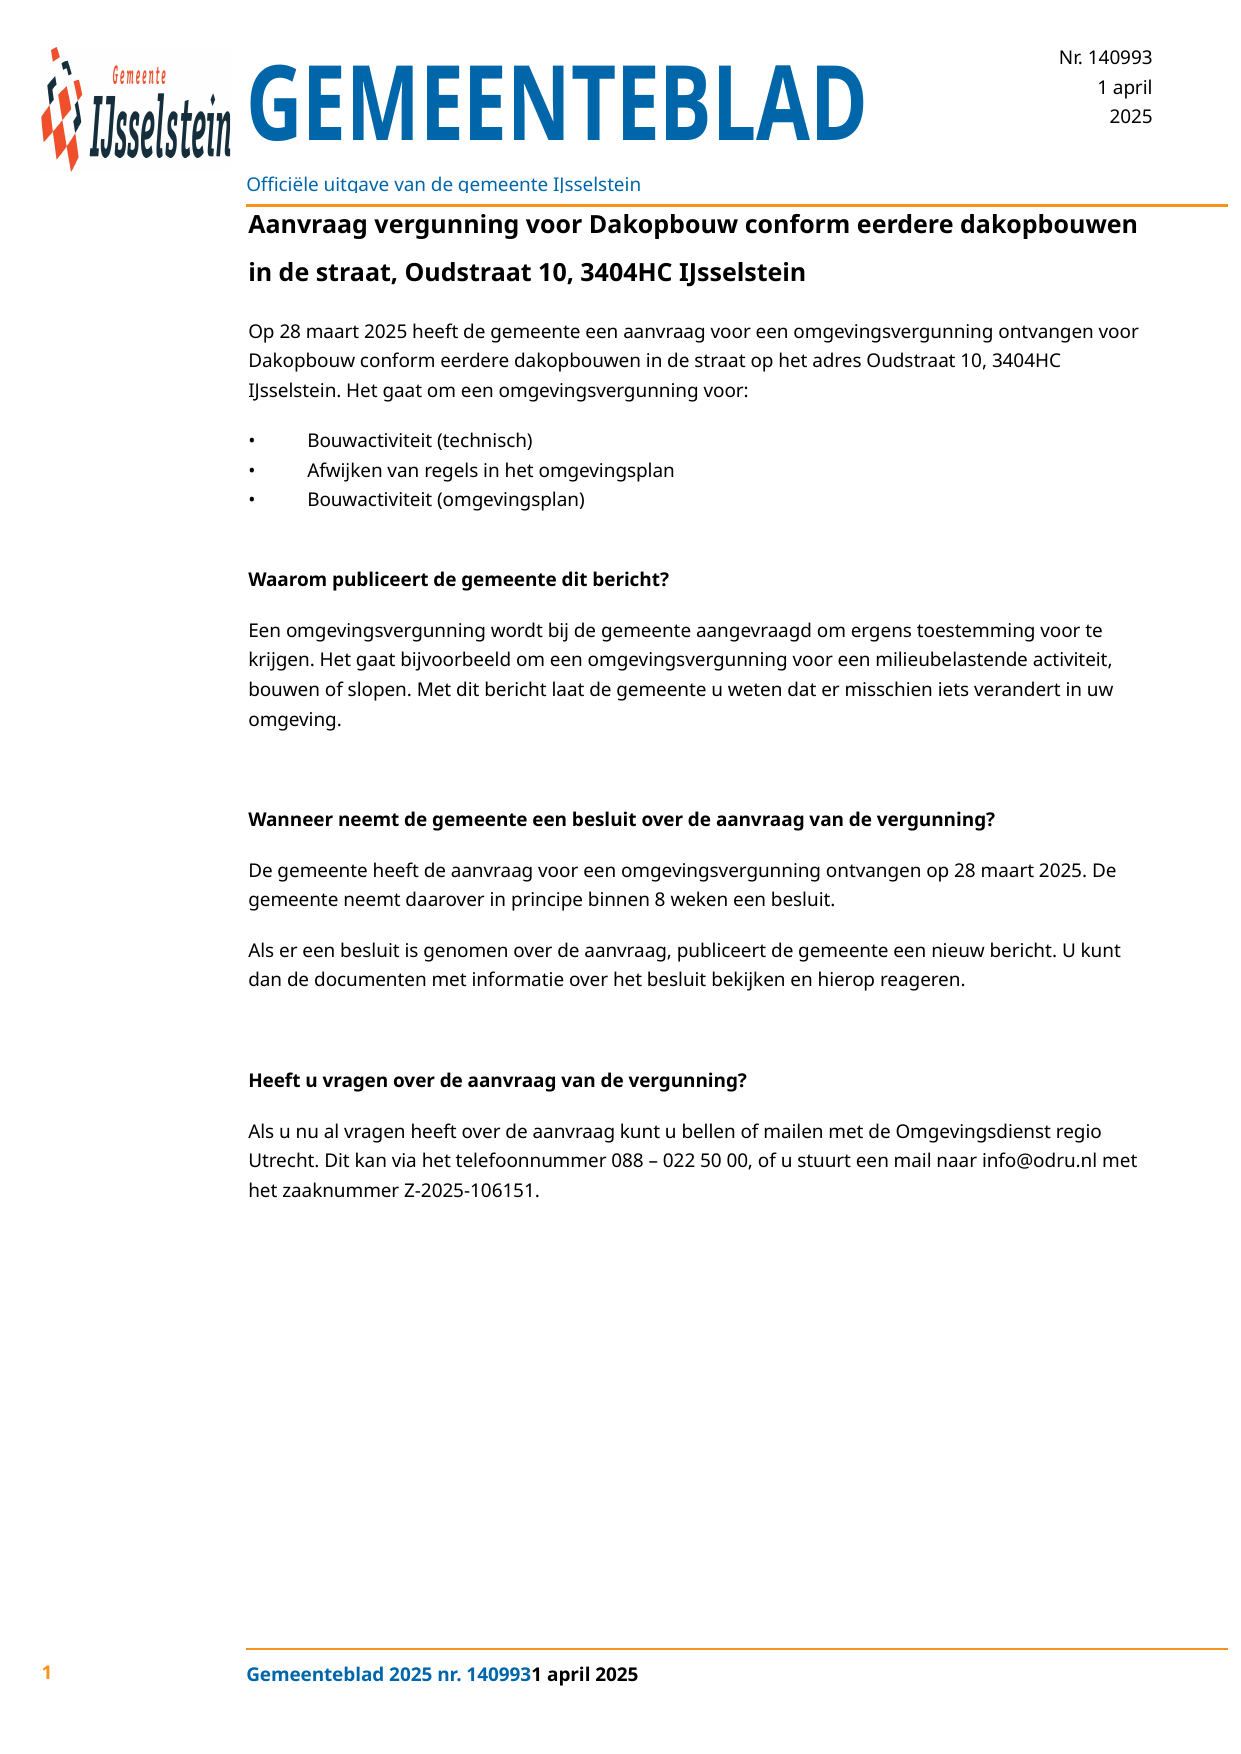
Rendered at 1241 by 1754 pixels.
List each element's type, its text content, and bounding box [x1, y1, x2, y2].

list Bouwactiviteit (technisch) [248, 427, 1152, 453]
text Als u nu al vragen heeft over de aanvraag kunt u bellen of mailen met de Omgevingsdienst regio Utrecht. Dit kan via het telefoonnummer 088 – 022 50 00, of u stuurt een mail naar info@odru.nl met het zaaknummer Z-2025-106151. [248, 1118, 1152, 1203]
text Heeft u vragen over de aanvraag van de vergunning? [248, 1067, 1152, 1093]
text Aanvraag vergunning voor Dakopbouw conform eerdere dakopbouwen in de straat, Oudstraat 10, 3404HC IJsselstein [248, 207, 1152, 288]
picture [41, 47, 231, 172]
text De gemeente heeft de aanvraag voor een omgevingsvergunning ontvangen op 28 maart 2025. De gemeente neemt daarover in principe binnen 8 weken een besluit. [248, 857, 1152, 912]
list Afwijken van regels in het omgevingsplan [248, 457, 1152, 483]
text Wanneer neemt de gemeente een besluit over de aanvraag van de vergunning? [248, 807, 1152, 832]
text Waarom publiceert de gemeente dit bericht? [248, 567, 1152, 592]
text Op 28 maart 2025 heeft de gemeente een aanvraag voor een omgevingsvergunning ontvangen voor Dakopbouw conform eerdere dakopbouwen in de straat op het adres Oudstraat 10, 3404HC IJsselstein. Het gaat om een omgevingsvergunning voor: [248, 318, 1152, 403]
list Bouwactiviteit (omgevingsplan) [248, 487, 1152, 512]
text Als er een besluit is genomen over de aanvraag, publiceert de gemeente een nieuw bericht. U kunt dan de documenten met informatie over het besluit bekijken en hierop reageren. [248, 937, 1152, 992]
text Een omgevingsvergunning wordt bij de gemeente aangevraagd om ergens toestemming voor te krijgen. Het gaat bijvoorbeeld om een omgevingsvergunning voor een milieubelastende activiteit, bouwen of slopen. Met dit bericht laat de gemeente u weten dat er misschien iets verandert in uw omgeving. [248, 617, 1152, 732]
